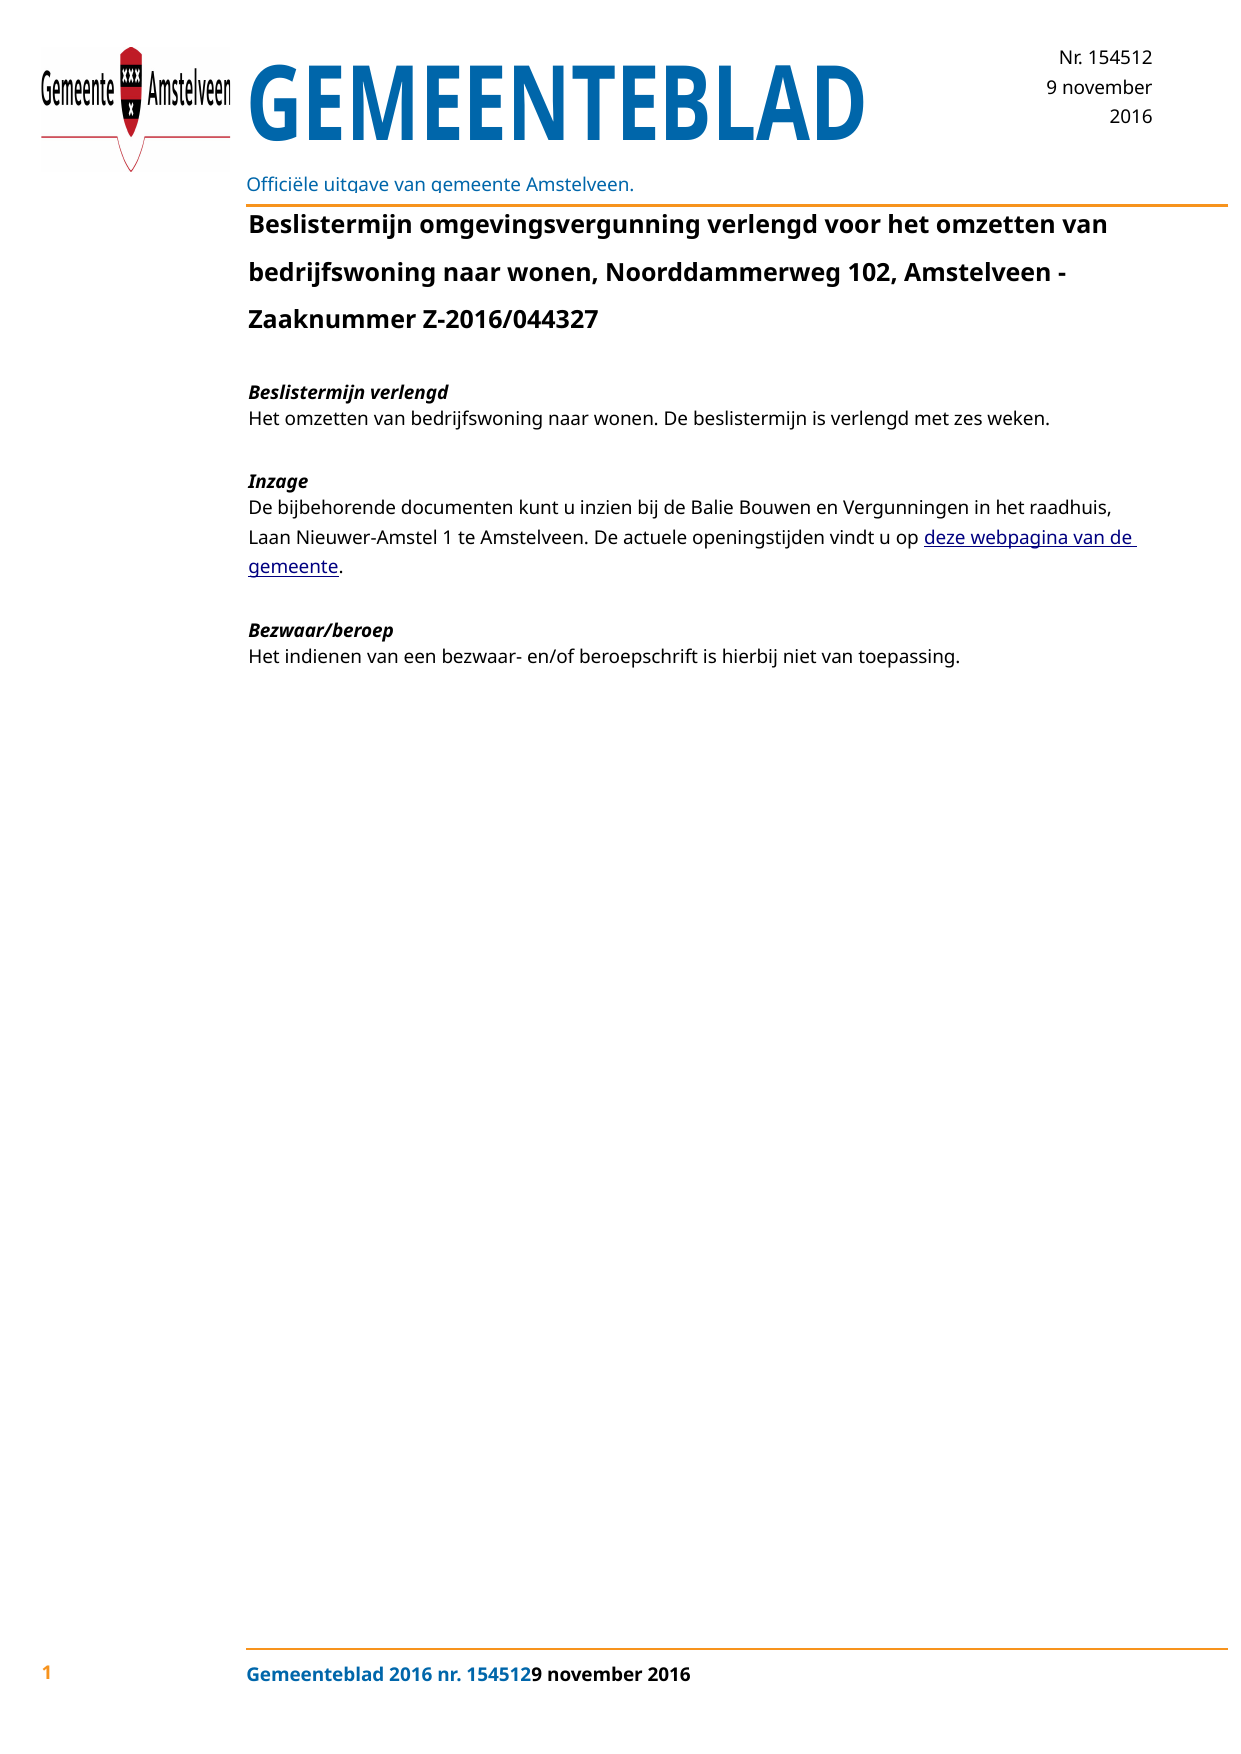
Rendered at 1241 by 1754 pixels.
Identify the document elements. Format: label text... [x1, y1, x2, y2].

text Het indienen van een bezwaar- en/of beroepschrift is hierbij niet van toepassing. [248, 643, 1152, 669]
text Inzage [248, 469, 1152, 494]
text Beslistermijn verlengd [248, 379, 1152, 405]
text Bezwaar/beroep [248, 618, 1152, 643]
text Het omzetten van bedrijfswoning naar wonen. De beslistermijn is verlengd met zes weken. [248, 405, 1152, 431]
picture [41, 47, 231, 172]
text De bijbehorende documenten kunt u inzien bij de Balie Bouwen en Vergunningen in het raadhuis, Laan Nieuwer-Amstel 1 te Amstelveen. De actuele openingstijden vindt u op deze webpagina van de gemeente. [248, 494, 1152, 579]
text Beslistermijn omgevingsvergunning verlengd voor het omzetten van bedrijfswoning naar wonen, Noorddammerweg 102, Amstelveen - Zaaknummer Z-2016/044327 [248, 207, 1152, 336]
